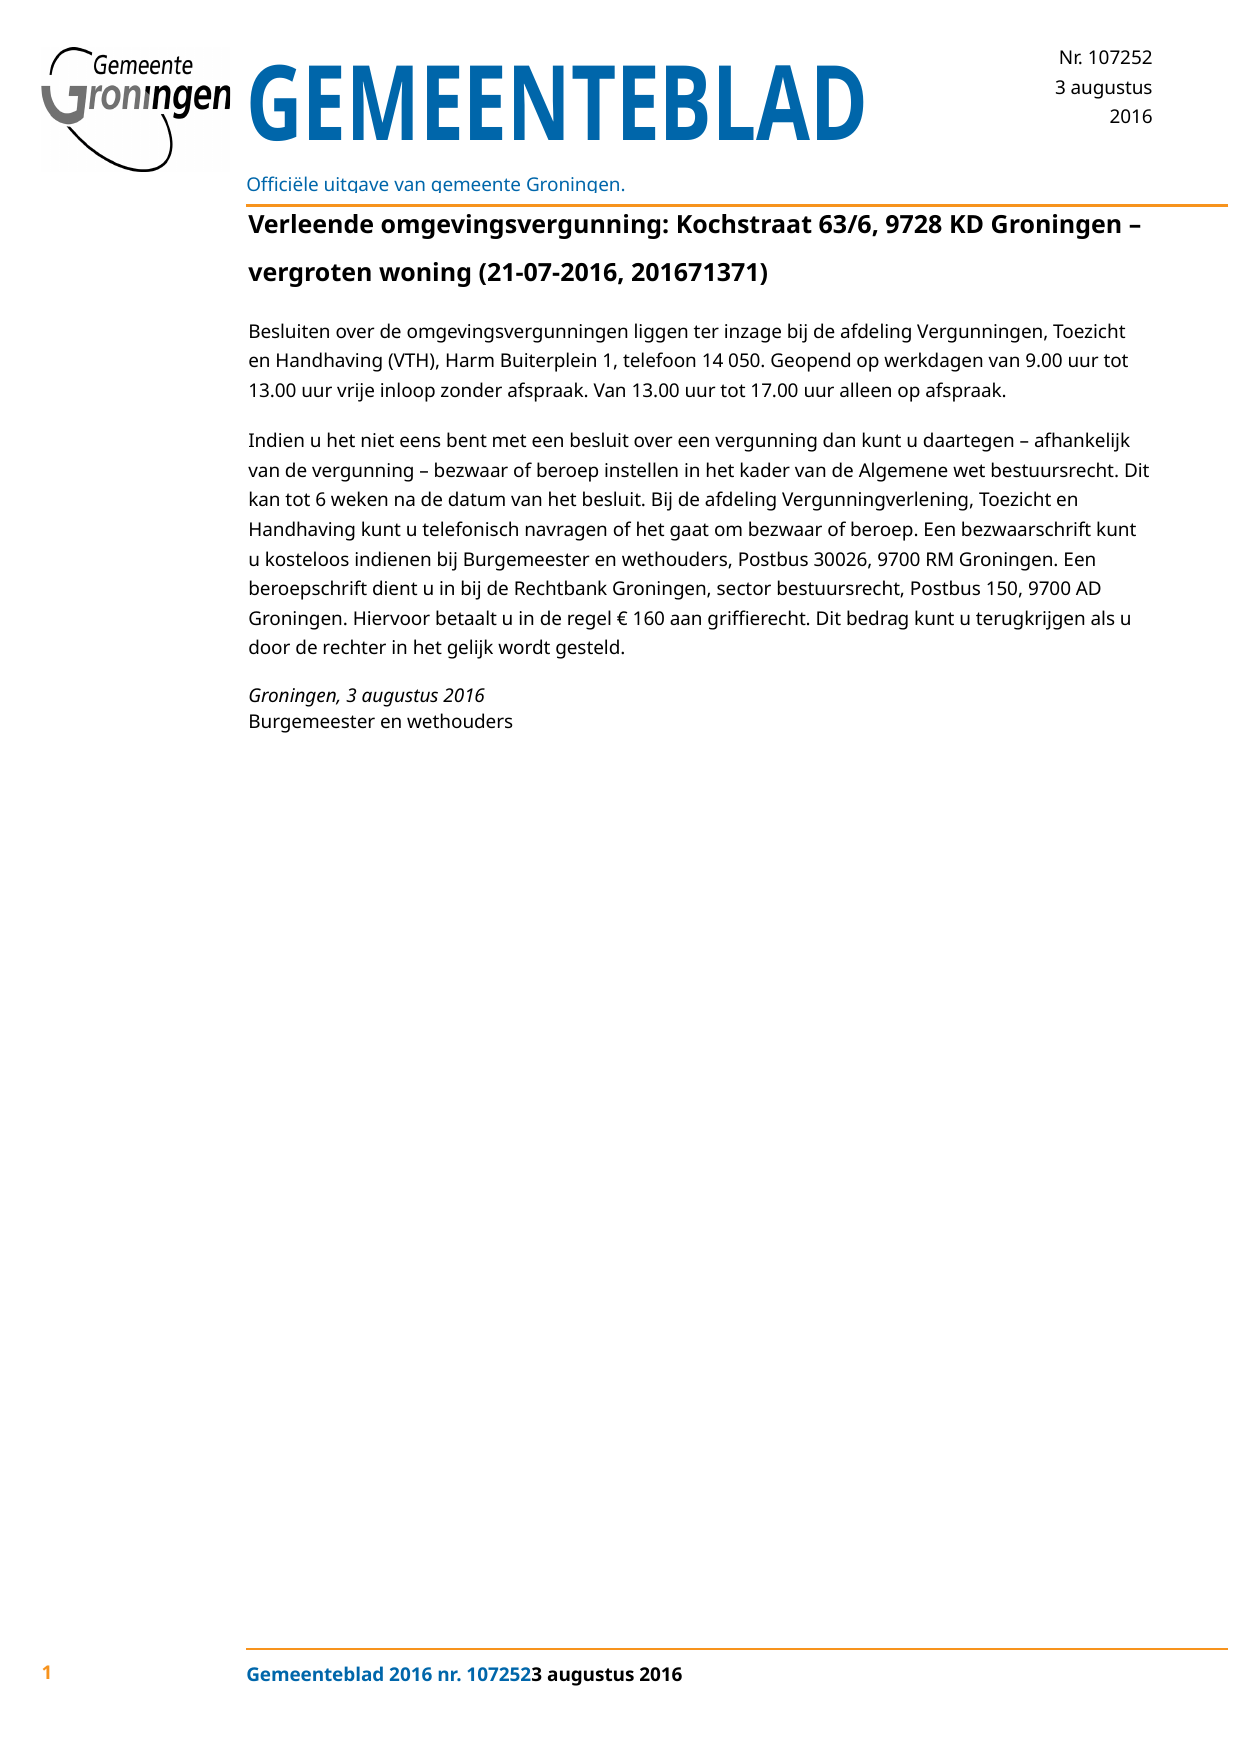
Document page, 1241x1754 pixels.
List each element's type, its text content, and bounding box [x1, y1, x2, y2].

picture [41, 47, 231, 172]
text Groningen, 3 augustus 2016 [248, 682, 1152, 708]
text Verleende omgevingsvergunning: Kochstraat 63/6, 9728 KD Groningen – vergroten woning (21-07-2016, 201671371) [248, 207, 1152, 288]
text Besluiten over de omgevingsvergunningen liggen ter inzage bij de afdeling Vergunningen, Toezicht en Handhaving (VTH), Harm Buiterplein 1, telefoon 14 050. Geopend op werkdagen van 9.00 uur tot 13.00 uur vrije inloop zonder afspraak. Van 13.00 uur tot 17.00 uur alleen op afspraak. [248, 318, 1152, 403]
text Burgemeester en wethouders [248, 708, 1152, 734]
text Indien u het niet eens bent met een besluit over een vergunning dan kunt u daartegen – afhankelijk van de vergunning – bezwaar of beroep instellen in het kader van de Algemene wet bestuursrecht. Dit kan tot 6 weken na de datum van het besluit. Bij de afdeling Vergunningverlening, Toezicht en Handhaving kunt u telefonisch navragen of het gaat om bezwaar of beroep. Een bezwaarschrift kunt u kosteloos indienen bij Burgemeester en wethouders, Postbus 30026, 9700 RM Groningen. Een beroepschrift dient u in bij de Rechtbank Groningen, sector bestuursrecht, Postbus 150, 9700 AD Groningen. Hiervoor betaalt u in de regel € 160 aan griffierecht. Dit bedrag kunt u terugkrijgen als u door de rechter in het gelijk wordt gesteld. [248, 427, 1152, 660]
